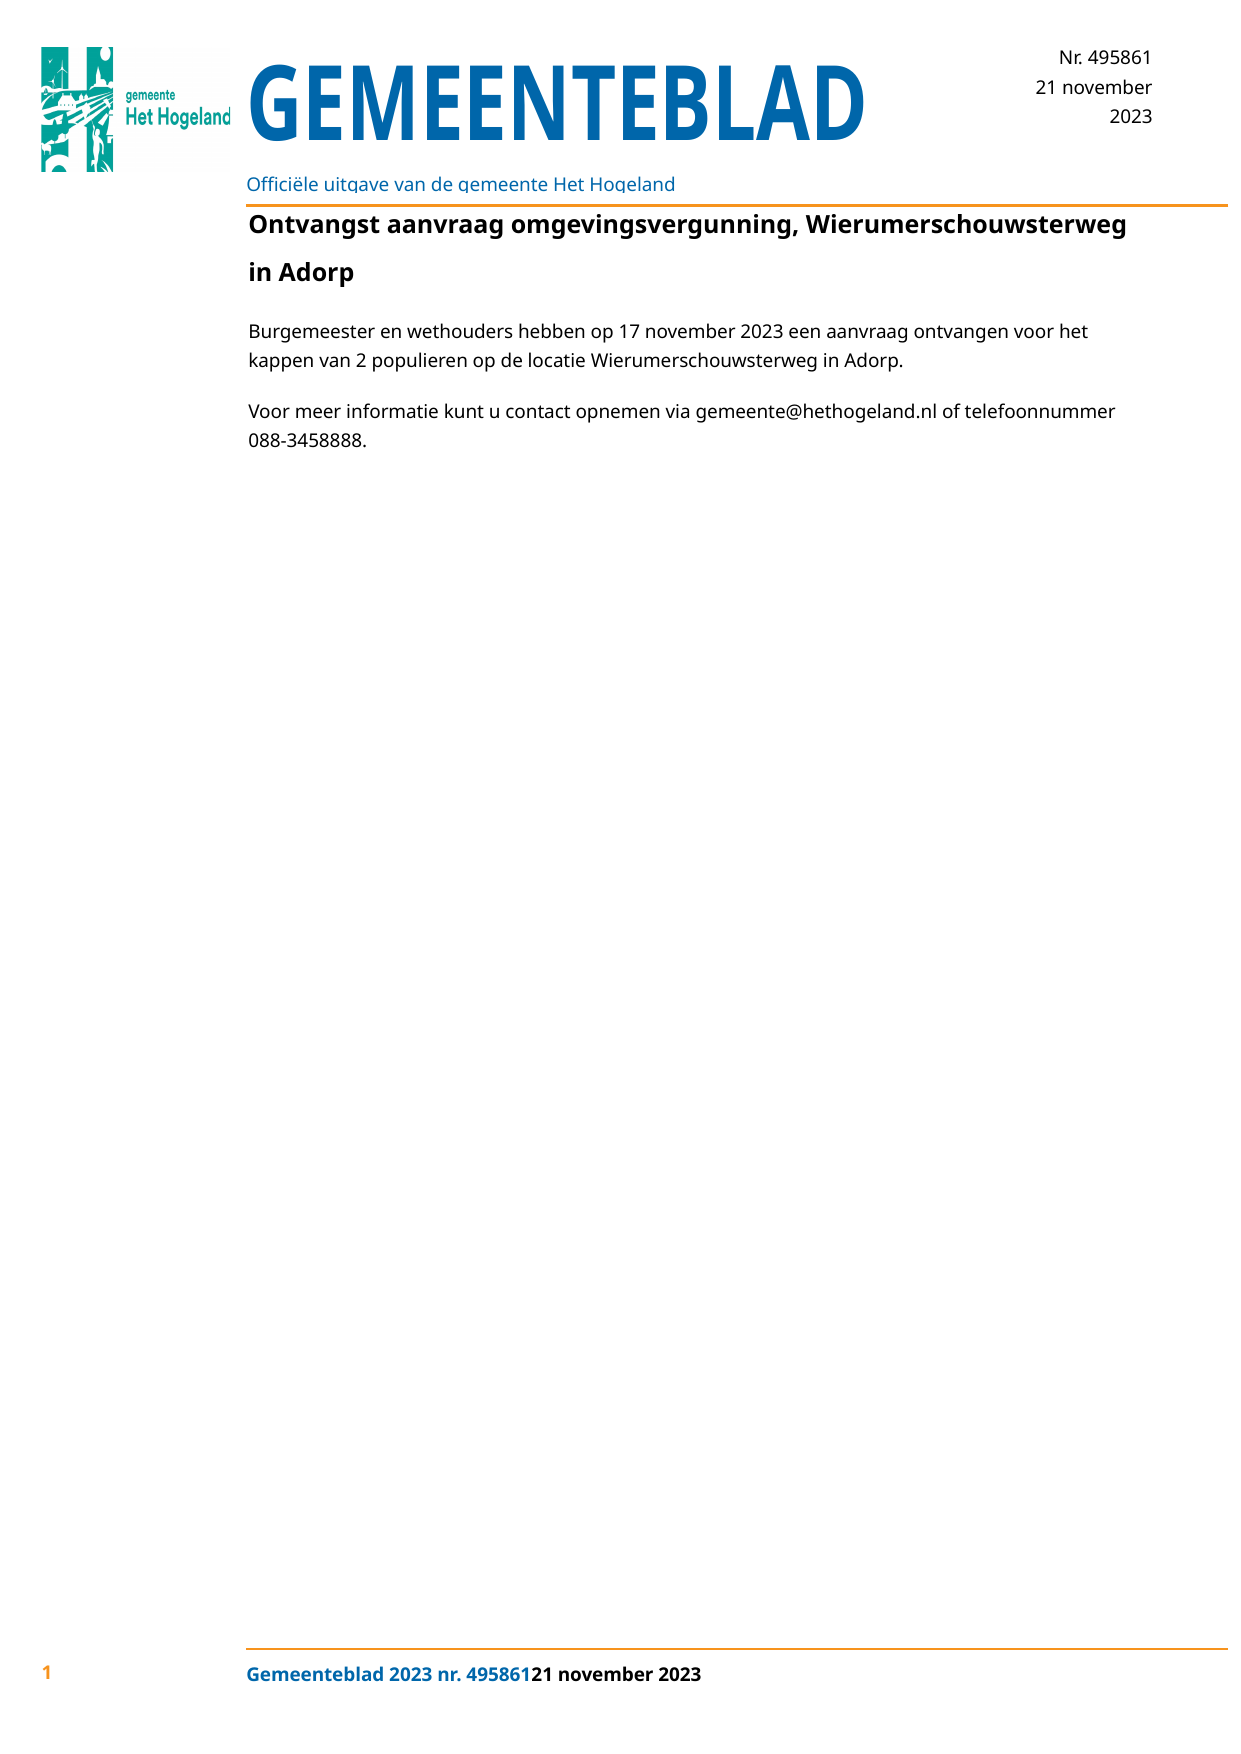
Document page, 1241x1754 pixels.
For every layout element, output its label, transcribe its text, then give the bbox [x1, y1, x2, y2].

text Ontvangst aanvraag omgevingsvergunning, Wierumerschouwsterweg in Adorp [248, 207, 1152, 288]
text Voor meer informatie kunt u contact opnemen via gemeente@hethogeland.nl of telefoonnummer 088-3458888. [248, 398, 1152, 453]
picture [41, 47, 231, 172]
text Burgemeester en wethouders hebben op 17 november 2023 een aanvraag ontvangen voor het kappen van 2 populieren op de locatie Wierumerschouwsterweg in Adorp. [248, 318, 1152, 373]
